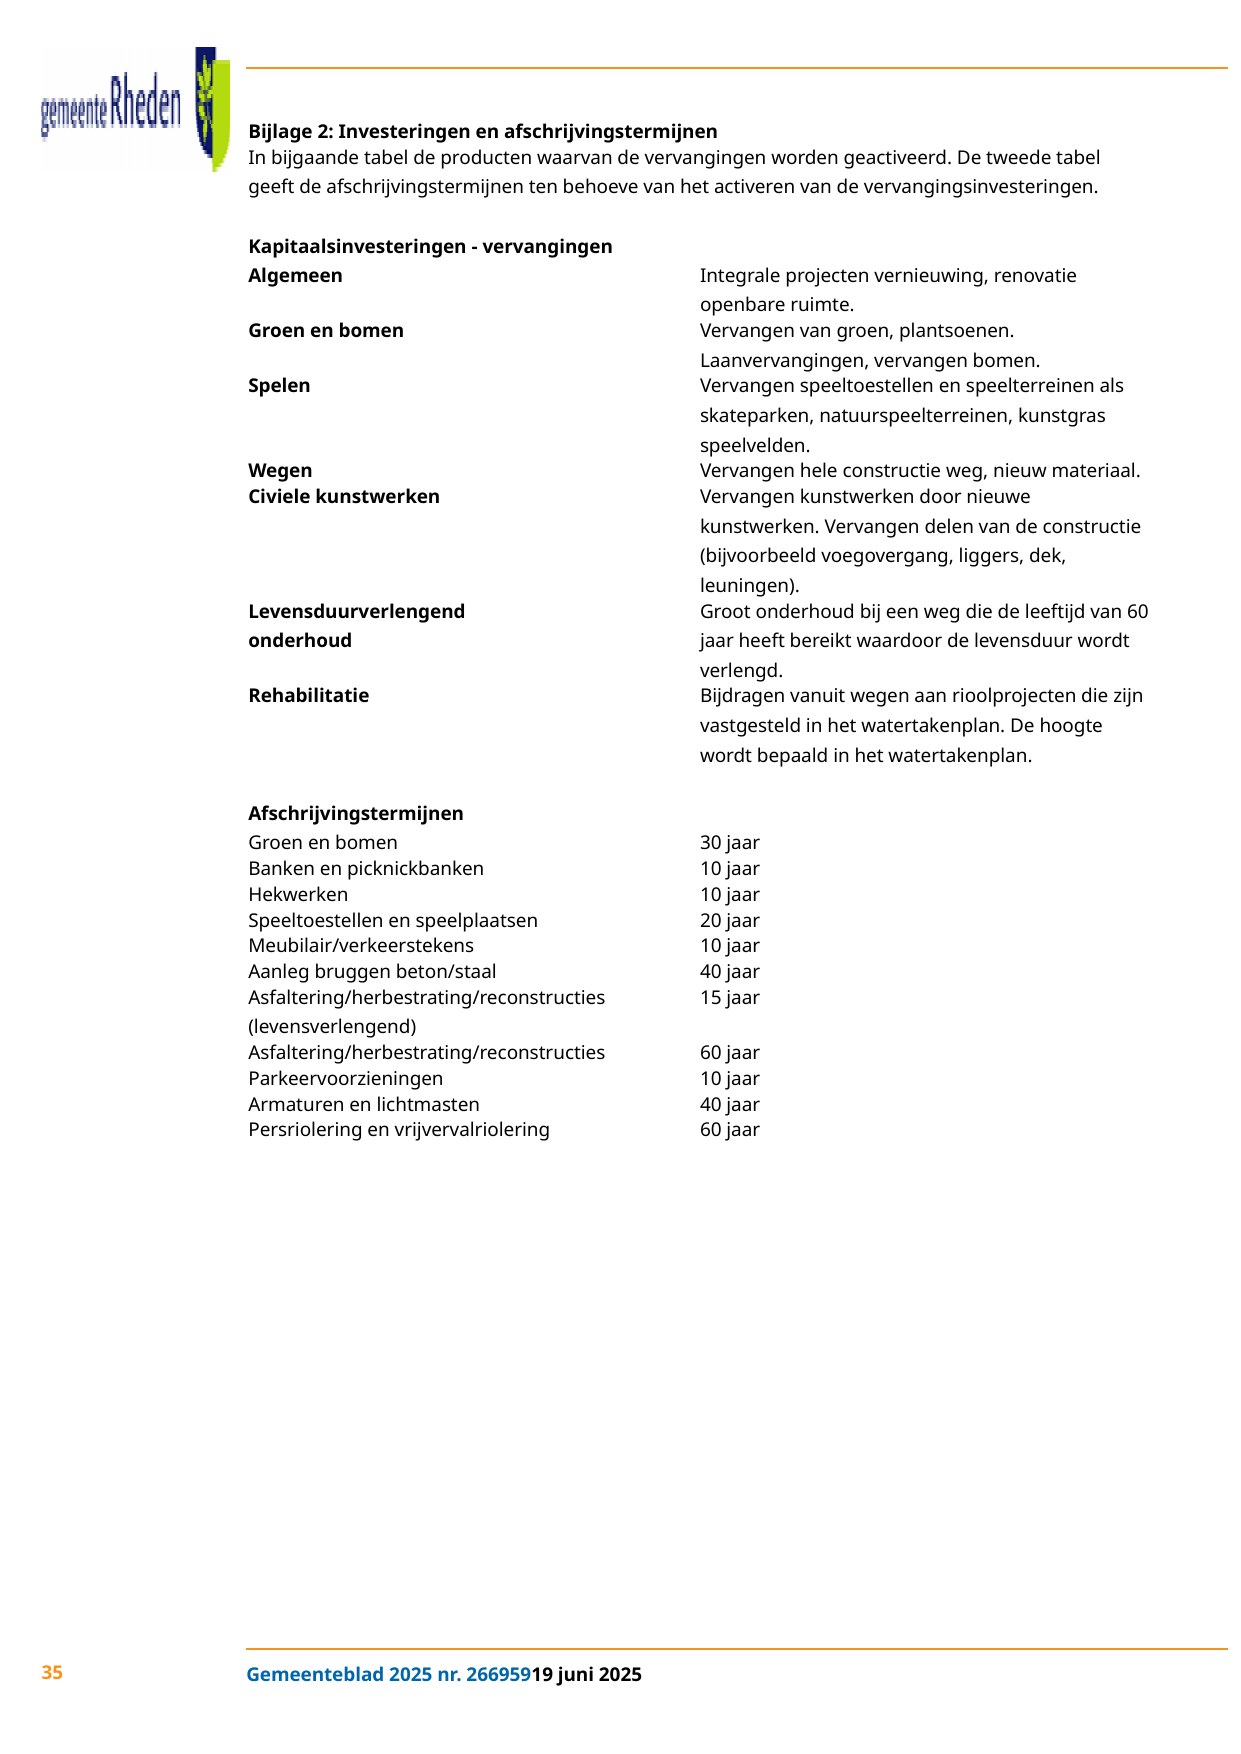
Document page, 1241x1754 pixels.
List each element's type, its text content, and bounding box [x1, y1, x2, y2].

table_cell Groen en bomen [248, 318, 700, 373]
table_cell Persriolering en vrijvervalriolering [248, 1116, 700, 1142]
table_header Algemeen [248, 262, 700, 317]
table_cell Aanleg bruggen beton/staal [248, 958, 700, 984]
picture [41, 47, 231, 172]
table_cell 10 jaar [700, 855, 1152, 881]
table_cell 10 jaar [700, 881, 1152, 907]
table_cell Vervangen hele constructie weg, nieuw materiaal. [700, 458, 1152, 483]
table_cell 10 jaar [700, 1065, 1152, 1091]
text In bijgaande tabel de producten waarvan de vervangingen worden geactiveerd. De tweede tabel geeft de afschrijvingstermijnen ten behoeve van het activeren van de vervangingsinvesteringen. [248, 144, 1152, 199]
table_cell Asfaltering/herbestrating/reconstructies (levensverlengend) [248, 984, 700, 1039]
table_header 30 jaar [700, 830, 1152, 855]
table_cell Wegen [248, 458, 700, 483]
table_cell Vervangen kunstwerken door nieuwe kunstwerken. Vervangen delen van de constructie (bijvoorbeeld voegovergang, liggers, dek, leuningen). [700, 483, 1152, 598]
table_cell Parkeervoorzieningen [248, 1065, 700, 1091]
table_cell Armaturen en lichtmasten [248, 1091, 700, 1116]
table_cell 20 jaar [700, 907, 1152, 932]
table_header Groen en bomen [248, 830, 700, 855]
table_header Integrale projecten vernieuwing, renovatie openbare ruimte. [700, 262, 1152, 317]
table_cell Asfaltering/herbestrating/reconstructies [248, 1039, 700, 1065]
table_cell Levensduurverlengend onderhoud [248, 598, 700, 683]
table_cell Hekwerken [248, 881, 700, 907]
table_cell Spelen [248, 373, 700, 458]
table_cell 40 jaar [700, 1091, 1152, 1116]
table_cell 15 jaar [700, 984, 1152, 1039]
table_cell Civiele kunstwerken [248, 483, 700, 598]
table_cell Rehabilitatie [248, 683, 700, 768]
table_cell Banken en picknickbanken [248, 855, 700, 881]
table_cell 60 jaar [700, 1116, 1152, 1142]
table_cell Bijdragen vanuit wegen aan rioolprojecten die zijn vastgesteld in het watertakenplan. De hoogte wordt bepaald in het watertakenplan. [700, 683, 1152, 768]
table_cell Vervangen speeltoestellen en speelterreinen als skateparken, natuurspeelterreinen, kunstgras speelvelden. [700, 373, 1152, 458]
table_cell 40 jaar [700, 958, 1152, 984]
table_cell 10 jaar [700, 933, 1152, 958]
table_cell Speeltoestellen en speelplaatsen [248, 907, 700, 932]
text Bijlage 2: Investeringen en afschrijvingstermijnen [248, 116, 1152, 144]
table_cell Vervangen van groen, plantsoenen. Laanvervangingen, vervangen bomen. [700, 318, 1152, 373]
table_cell Meubilair/verkeerstekens [248, 933, 700, 958]
table_cell Groot onderhoud bij een weg die de leeftijd van 60 jaar heeft bereikt waardoor de levensduur wordt verlengd. [700, 598, 1152, 683]
table_header Kapitaalsinvesteringen - vervangingen [248, 233, 1152, 259]
table_header Afschrijvingstermijnen [248, 801, 1152, 826]
table_cell 60 jaar [700, 1039, 1152, 1065]
